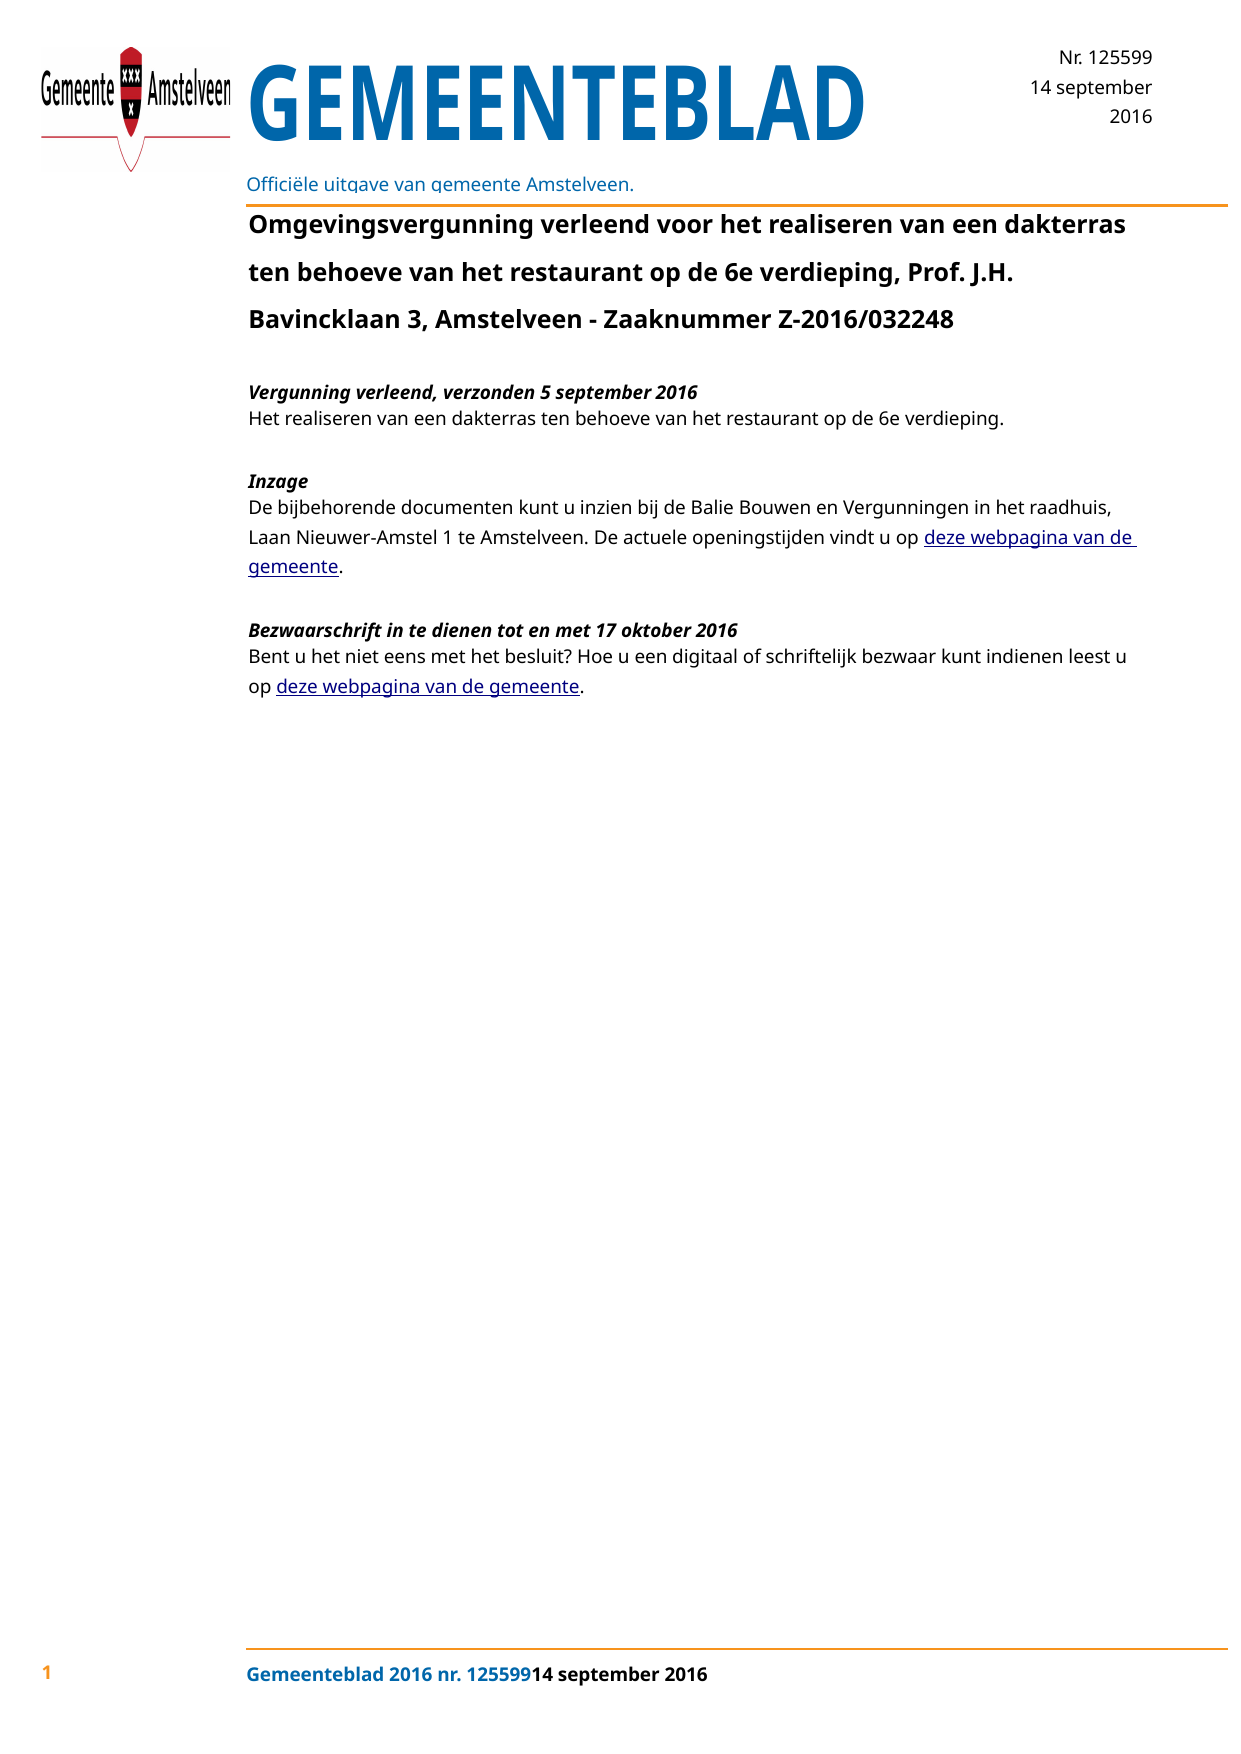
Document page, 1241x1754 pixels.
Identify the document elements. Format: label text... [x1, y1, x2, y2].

text Vergunning verleend, verzonden 5 september 2016 [248, 379, 1152, 405]
text Het realiseren van een dakterras ten behoeve van het restaurant op de 6e verdieping. [248, 405, 1152, 431]
picture [41, 47, 231, 172]
text Omgevingsvergunning verleend voor het realiseren van een dakterras ten behoeve van het restaurant op de 6e verdieping, Prof. J.H. Bavincklaan 3, Amstelveen - Zaaknummer Z-2016/032248 [248, 207, 1152, 336]
text Bezwaarschrift in te dienen tot en met 17 oktober 2016 [248, 618, 1152, 643]
text De bijbehorende documenten kunt u inzien bij de Balie Bouwen en Vergunningen in het raadhuis, Laan Nieuwer-Amstel 1 te Amstelveen. De actuele openingstijden vindt u op deze webpagina van de gemeente. [248, 494, 1152, 579]
text Inzage [248, 469, 1152, 494]
text Bent u het niet eens met het besluit? Hoe u een digitaal of schriftelijk bezwaar kunt indienen leest u op deze webpagina van de gemeente. [248, 643, 1152, 699]
